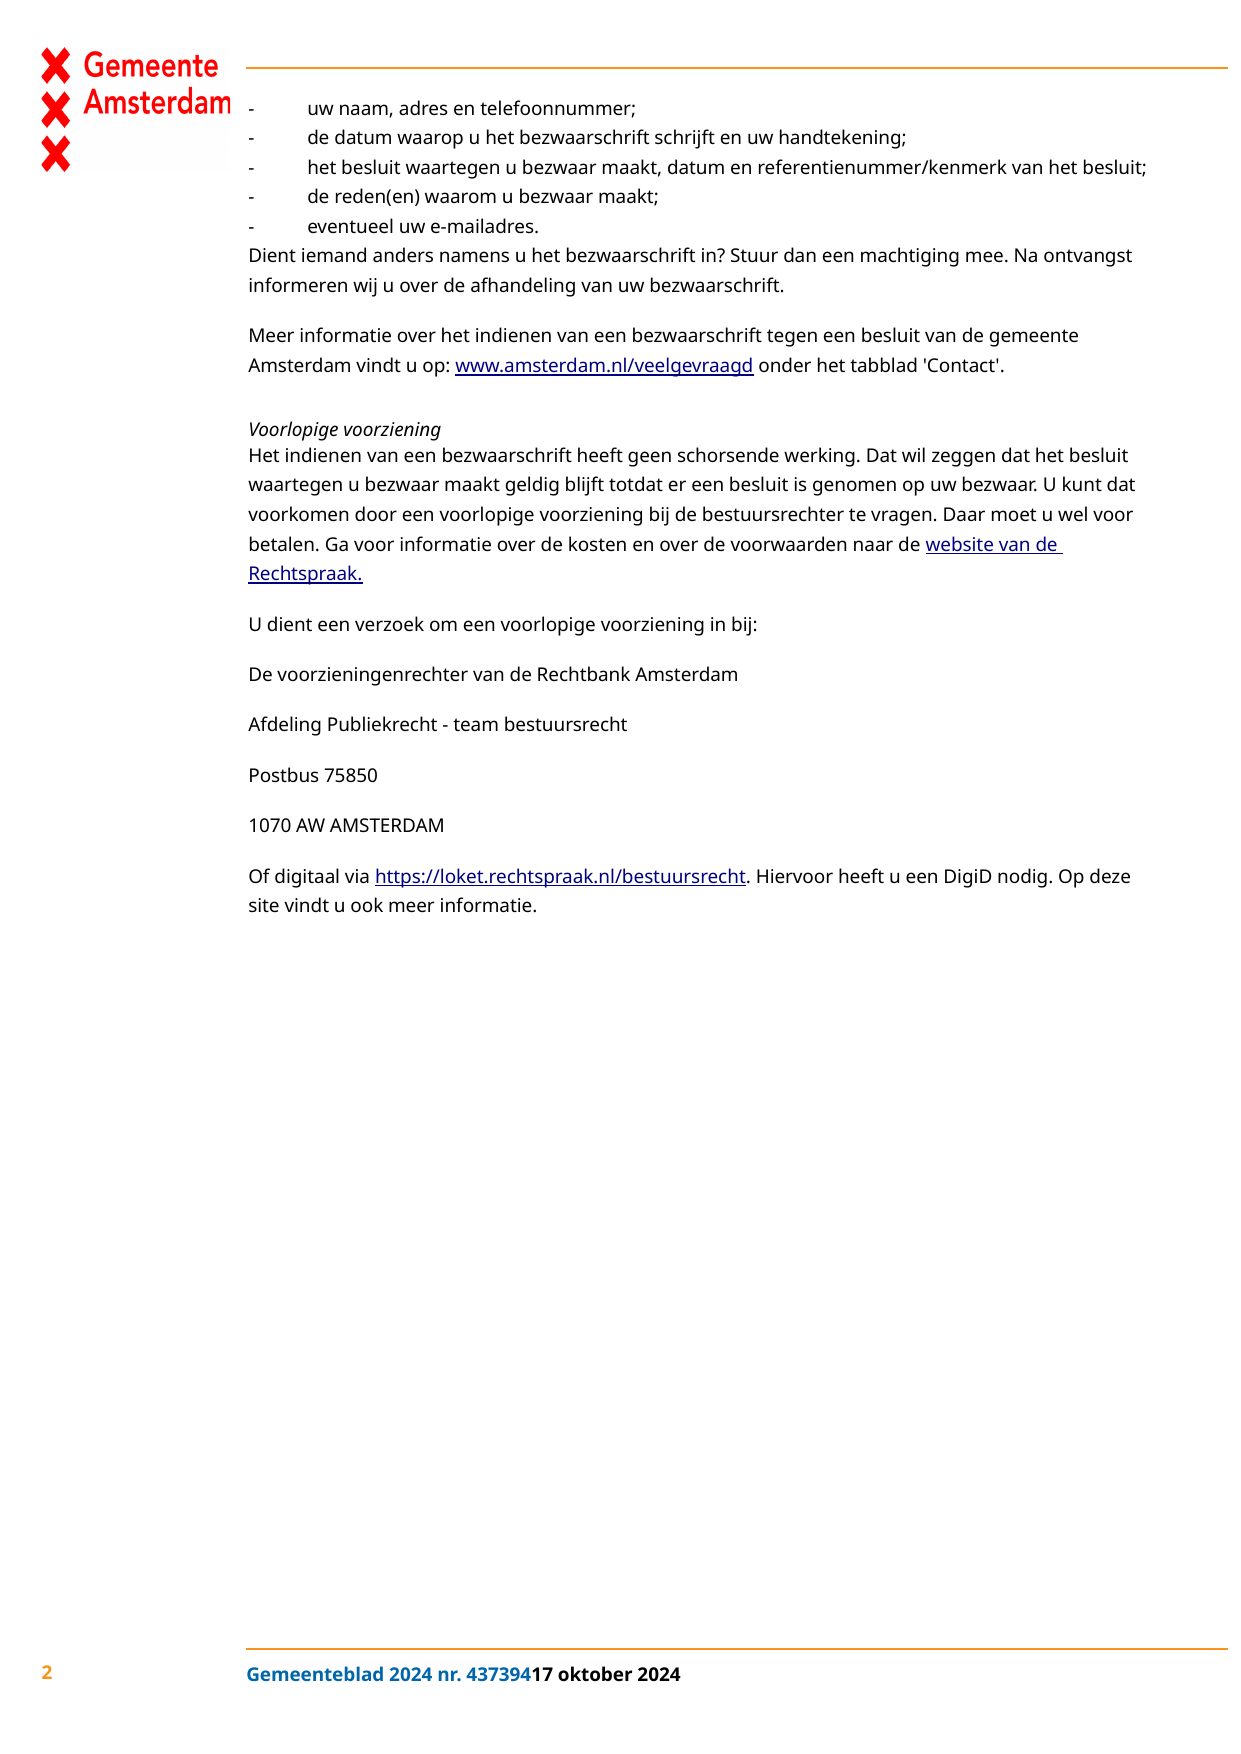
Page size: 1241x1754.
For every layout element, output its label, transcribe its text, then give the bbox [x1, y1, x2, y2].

text Postbus 75850 [248, 762, 1152, 788]
list eventueel uw e-mailadres. [248, 213, 1152, 239]
text 1070 AW AMSTERDAM [248, 812, 1152, 838]
text Afdeling Publiekrecht - team bestuursrecht [248, 712, 1152, 737]
text Meer informatie over het indienen van een bezwaarschrift tegen een besluit van de gemeente Amsterdam vindt u op: www.amsterdam.nl/veelgevraagd onder het tabblad 'Contact'. [248, 323, 1152, 378]
text U dient een verzoek om een voorlopige voorziening in bij: [248, 611, 1152, 636]
list de reden(en) waarom u bezwaar maakt; [248, 183, 1152, 209]
text Het indienen van een bezwaarschrift heeft geen schorsende werking. Dat wil zeggen dat het besluit waartegen u bezwaar maakt geldig blijft totdat er een besluit is genomen op uw bezwaar. U kunt dat voorkomen door een voorlopige voorziening bij de bestuursrechter te vragen. Daar moet u wel voor betalen. Ga voor informatie over de kosten en over de voorwaarden naar de website van de Rechtspraak. [248, 442, 1152, 586]
text Of digitaal via https://loket.rechtspraak.nl/bestuursrecht. Hiervoor heeft u een DigiD nodig. Op deze site vindt u ook meer informatie. [248, 863, 1152, 918]
list de datum waarop u het bezwaarschrift schrijft en uw handtekening; [248, 124, 1152, 150]
list het besluit waartegen u bezwaar maakt, datum en referentienummer/kenmerk van het besluit; [248, 154, 1152, 180]
text De voorzieningenrechter van de Rechtbank Amsterdam [248, 661, 1152, 687]
picture [41, 47, 231, 172]
text Voorlopige voorziening [248, 416, 1152, 442]
list uw naam, adres en telefoonnummer; [248, 95, 1152, 121]
text Dient iemand anders namens u het bezwaarschrift in? Stuur dan een machtiging mee. Na ontvangst informeren wij u over de afhandeling van uw bezwaarschrift. [248, 243, 1152, 298]
